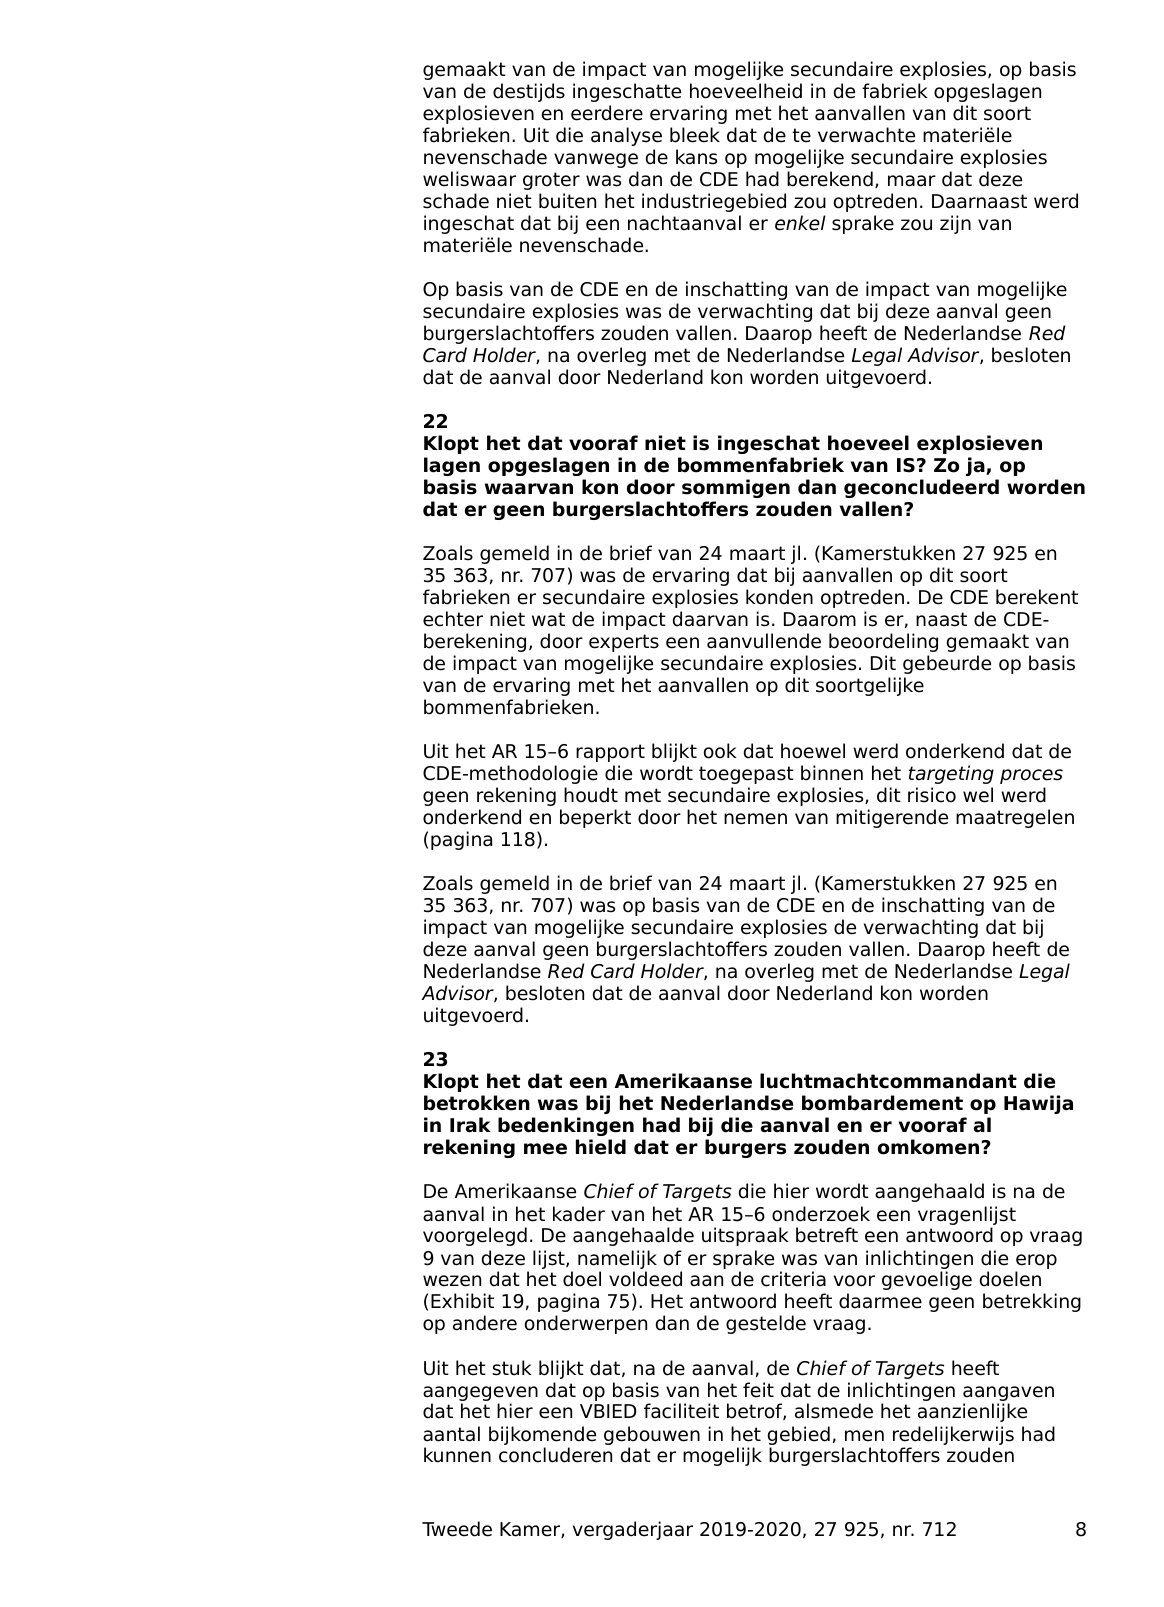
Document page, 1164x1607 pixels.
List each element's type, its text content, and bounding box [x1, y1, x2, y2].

text De Amerikaanse Chief of Targets die hier wordt aangehaald is na de aanval in het kader van het AR 15–6 onderzoek een vragenlijst voorgelegd. De aangehaalde uitspraak betreft een antwoord op vraag 9 van deze lijst, namelijk of er sprake was van inlichtingen die erop wezen dat het doel voldeed aan de criteria voor gevoelige doelen (Exhibit 19, pagina 75). Het antwoord heeft daarmee geen betrekking op andere onderwerpen dan de gestelde vraag. [422, 1181, 1087, 1335]
text Zoals gemeld in de brief van 24 maart jl. (Kamerstukken 27 925 en 35 363, nr. 707) was de ervaring dat bij aanvallen op dit soort fabrieken er secundaire explosies konden optreden. De CDE berekent echter niet wat de impact daarvan is. Daarom is er, naast de CDE-berekening, door experts een aanvullende beoordeling gemaakt van de impact van mogelijke secundaire explosies. Dit gebeurde op basis van de ervaring met het aanvallen op dit soortgelijke bommenfabrieken. [422, 543, 1087, 719]
text Zoals gemeld in de brief van 24 maart jl. (Kamerstukken 27 925 en 35 363, nr. 707) was op basis van de CDE en de inschatting van de impact van mogelijke secundaire explosies de verwachting dat bij deze aanval geen burgerslachtoffers zouden vallen. Daarop heeft de Nederlandse Red Card Holder, na overleg met de Nederlandse Legal Advisor, besloten dat de aanval door Nederland kon worden uitgevoerd. [422, 873, 1087, 1027]
text Op basis van de CDE en de inschatting van de impact van mogelijke secundaire explosies was de verwachting dat bij deze aanval geen burgerslachtoffers zouden vallen. Daarop heeft de Nederlandse Red Card Holder, na overleg met de Nederlandse Legal Advisor, besloten dat de aanval door Nederland kon worden uitgevoerd. [422, 279, 1087, 389]
text Klopt het dat een Amerikaanse luchtmachtcommandant die betrokken was bij het Nederlandse bombardement op Hawija in Irak bedenkingen had bij die aanval en er vooraf al rekening mee hield dat er burgers zouden omkomen? [422, 1071, 1087, 1159]
text 23 [422, 1049, 1087, 1071]
text Uit het AR 15–6 rapport blijkt ook dat hoewel werd onderkend dat de CDE-methodologie die wordt toegepast binnen het targeting proces geen rekening houdt met secundaire explosies, dit risico wel werd onderkend en beperkt door het nemen van mitigerende maatregelen (pagina 118). [422, 741, 1087, 851]
text Uit het stuk blijkt dat, na de aanval, de Chief of Targets heeft aangegeven dat op basis van het feit dat de inlichtingen aangaven dat het hier een VBIED faciliteit betrof, alsmede het aanzienlijke aantal bijkomende gebouwen in het gebied, men redelijkerwijs had kunnen concluderen dat er mogelijk burgerslachtoffers zouden [422, 1357, 1087, 1467]
text gemaakt van de impact van mogelijke secundaire explosies, op basis van de destijds ingeschatte hoeveelheid in de fabriek opgeslagen explosieven en eerdere ervaring met het aanvallen van dit soort fabrieken. Uit die analyse bleek dat de te verwachte materiële nevenschade vanwege de kans op mogelijke secundaire explosies weliswaar groter was dan de CDE had berekend, maar dat deze schade niet buiten het industriegebied zou optreden. Daarnaast werd ingeschat dat bij een nachtaanval er enkel sprake zou zijn van materiële nevenschade. [422, 59, 1087, 257]
text Klopt het dat vooraf niet is ingeschat hoeveel explosieven lagen opgeslagen in de bommenfabriek van IS? Zo ja, op basis waarvan kon door sommigen dan geconcludeerd worden dat er geen burgerslachtoffers zouden vallen? [422, 433, 1087, 521]
text 22 [422, 411, 1087, 433]
